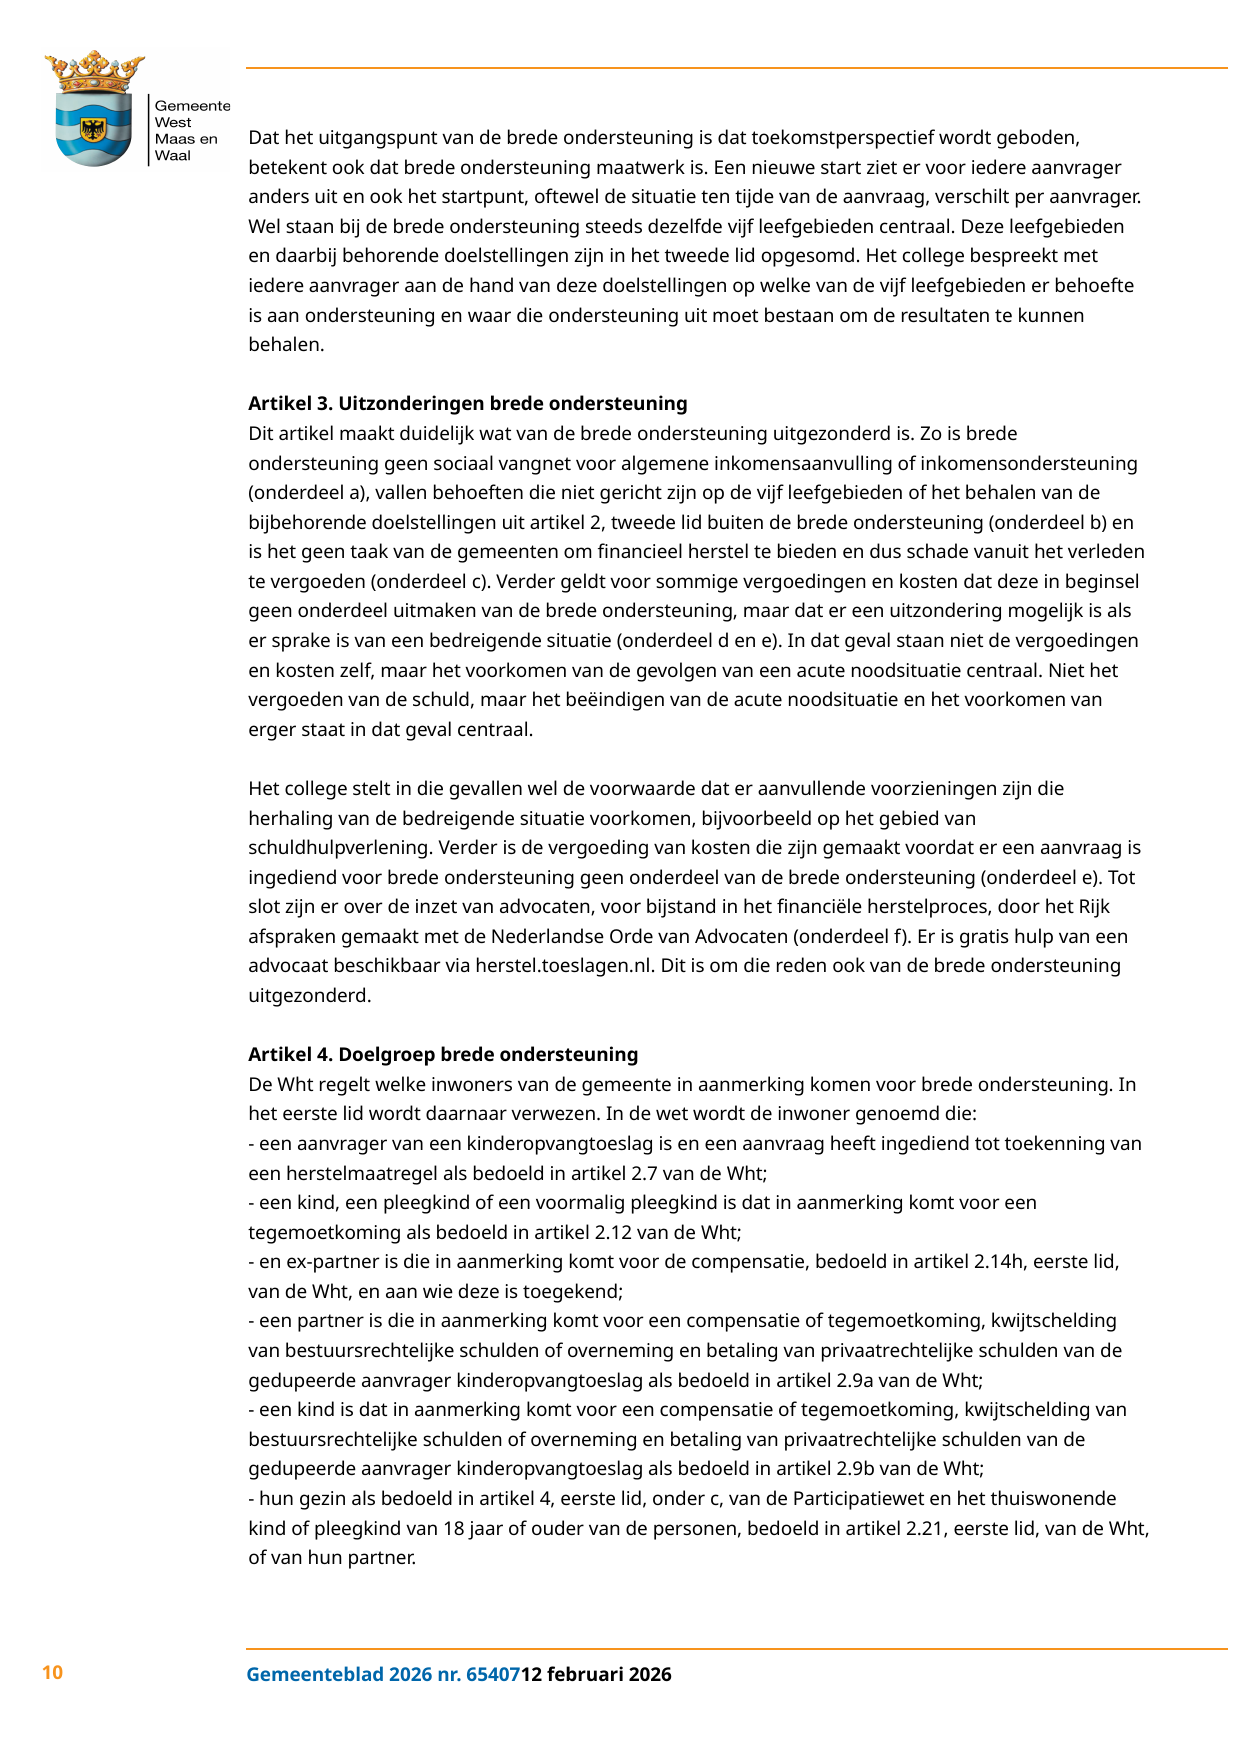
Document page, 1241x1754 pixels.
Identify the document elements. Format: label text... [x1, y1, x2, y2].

text Artikel 3. Uitzonderingen brede ondersteuning [248, 391, 1152, 416]
picture [41, 47, 231, 172]
text Dit artikel maakt duidelijk wat van de brede ondersteuning uitgezonderd is. Zo is brede ondersteuning geen sociaal vangnet voor algemene inkomensaanvulling of inkomensondersteuning (onderdeel a), vallen behoeften die niet gericht zijn op de vijf leefgebieden of het behalen van de bijbehorende doelstellingen uit artikel 2, tweede lid buiten de brede ondersteuning (onderdeel b) en is het geen taak van de gemeenten om financieel herstel te bieden en dus schade vanuit het verleden te vergoeden (onderdeel c). Verder geldt voor sommige vergoedingen en kosten dat deze in beginsel geen onderdeel uitmaken van de brede ondersteuning, maar dat er een uitzondering mogelijk is als er sprake is van een bedreigende situatie (onderdeel d en e). In dat geval staan niet de vergoedingen en kosten zelf, maar het voorkomen van de gevolgen van een acute noodsituatie centraal. Niet het vergoeden van de schuld, maar het beëindigen van de acute noodsituatie en het voorkomen van erger staat in dat geval centraal. [248, 420, 1152, 742]
text Artikel 4. Doelgroep brede ondersteuning [248, 1041, 1152, 1067]
text Dat het uitgangspunt van de brede ondersteuning is dat toekomstperspectief wordt geboden, betekent ook dat brede ondersteuning maatwerk is. Een nieuwe start ziet er voor iedere aanvrager anders uit en ook het startpunt, oftewel de situatie ten tijde van de aanvraag, verschilt per aanvrager. Wel staan bij de brede ondersteuning steeds dezelfde vijf leefgebieden centraal. Deze leefgebieden en daarbij behorende doelstellingen zijn in het tweede lid opgesomd. Het college bespreekt met iedere aanvrager aan de hand van deze doelstellingen op welke van de vijf leefgebieden er behoefte is aan ondersteuning en waar die ondersteuning uit moet bestaan om de resultaten te kunnen behalen. [248, 124, 1152, 357]
text - hun gezin als bedoeld in artikel 4, eerste lid, onder c, van de Participatiewet en het thuiswonende kind of pleegkind van 18 jaar of ouder van de personen, bedoeld in artikel 2.21, eerste lid, van de Wht, of van hun partner. [248, 1485, 1152, 1570]
text Het college stelt in die gevallen wel de voorwaarde dat er aanvullende voorzieningen zijn die herhaling van de bedreigende situatie voorkomen, bijvoorbeeld op het gebied van schuldhulpverlening. Verder is de vergoeding van kosten die zijn gemaakt voordat er een aanvraag is ingediend voor brede ondersteuning geen onderdeel van de brede ondersteuning (onderdeel e). Tot slot zijn er over de inzet van advocaten, voor bijstand in het financiële herstelproces, door het Rijk afspraken gemaakt met de Nederlandse Orde van Advocaten (onderdeel f). Er is gratis hulp van een advocaat beschikbaar via herstel.toeslagen.nl. Dit is om die reden ook van de brede ondersteuning uitgezonderd. [248, 775, 1152, 1008]
text - een partner is die in aanmerking komt voor een compensatie of tegemoetkoming, kwijtschelding van bestuursrechtelijke schulden of overneming en betaling van privaatrechtelijke schulden van de gedupeerde aanvrager kinderopvangtoeslag als bedoeld in artikel 2.9a van de Wht; [248, 1308, 1152, 1393]
text - een kind is dat in aanmerking komt voor een compensatie of tegemoetkoming, kwijtschelding van bestuursrechtelijke schulden of overneming en betaling van privaatrechtelijke schulden van de gedupeerde aanvrager kinderopvangtoeslag als bedoeld in artikel 2.9b van de Wht; [248, 1396, 1152, 1481]
text - een kind, een pleegkind of een voormalig pleegkind is dat in aanmerking komt voor een tegemoetkoming als bedoeld in artikel 2.12 van de Wht; [248, 1189, 1152, 1245]
text - en ex-partner is die in aanmerking komt voor de compensatie, bedoeld in artikel 2.14h, eerste lid, van de Wht, en aan wie deze is toegekend; [248, 1248, 1152, 1304]
text - een aanvrager van een kinderopvangtoeslag is en een aanvraag heeft ingediend tot toekenning van een herstelmaatregel als bedoeld in artikel 2.7 van de Wht; [248, 1130, 1152, 1186]
text De Wht regelt welke inwoners van de gemeente in aanmerking komen voor brede ondersteuning. In het eerste lid wordt daarnaar verwezen. In de wet wordt de inwoner genoemd die: [248, 1071, 1152, 1126]
